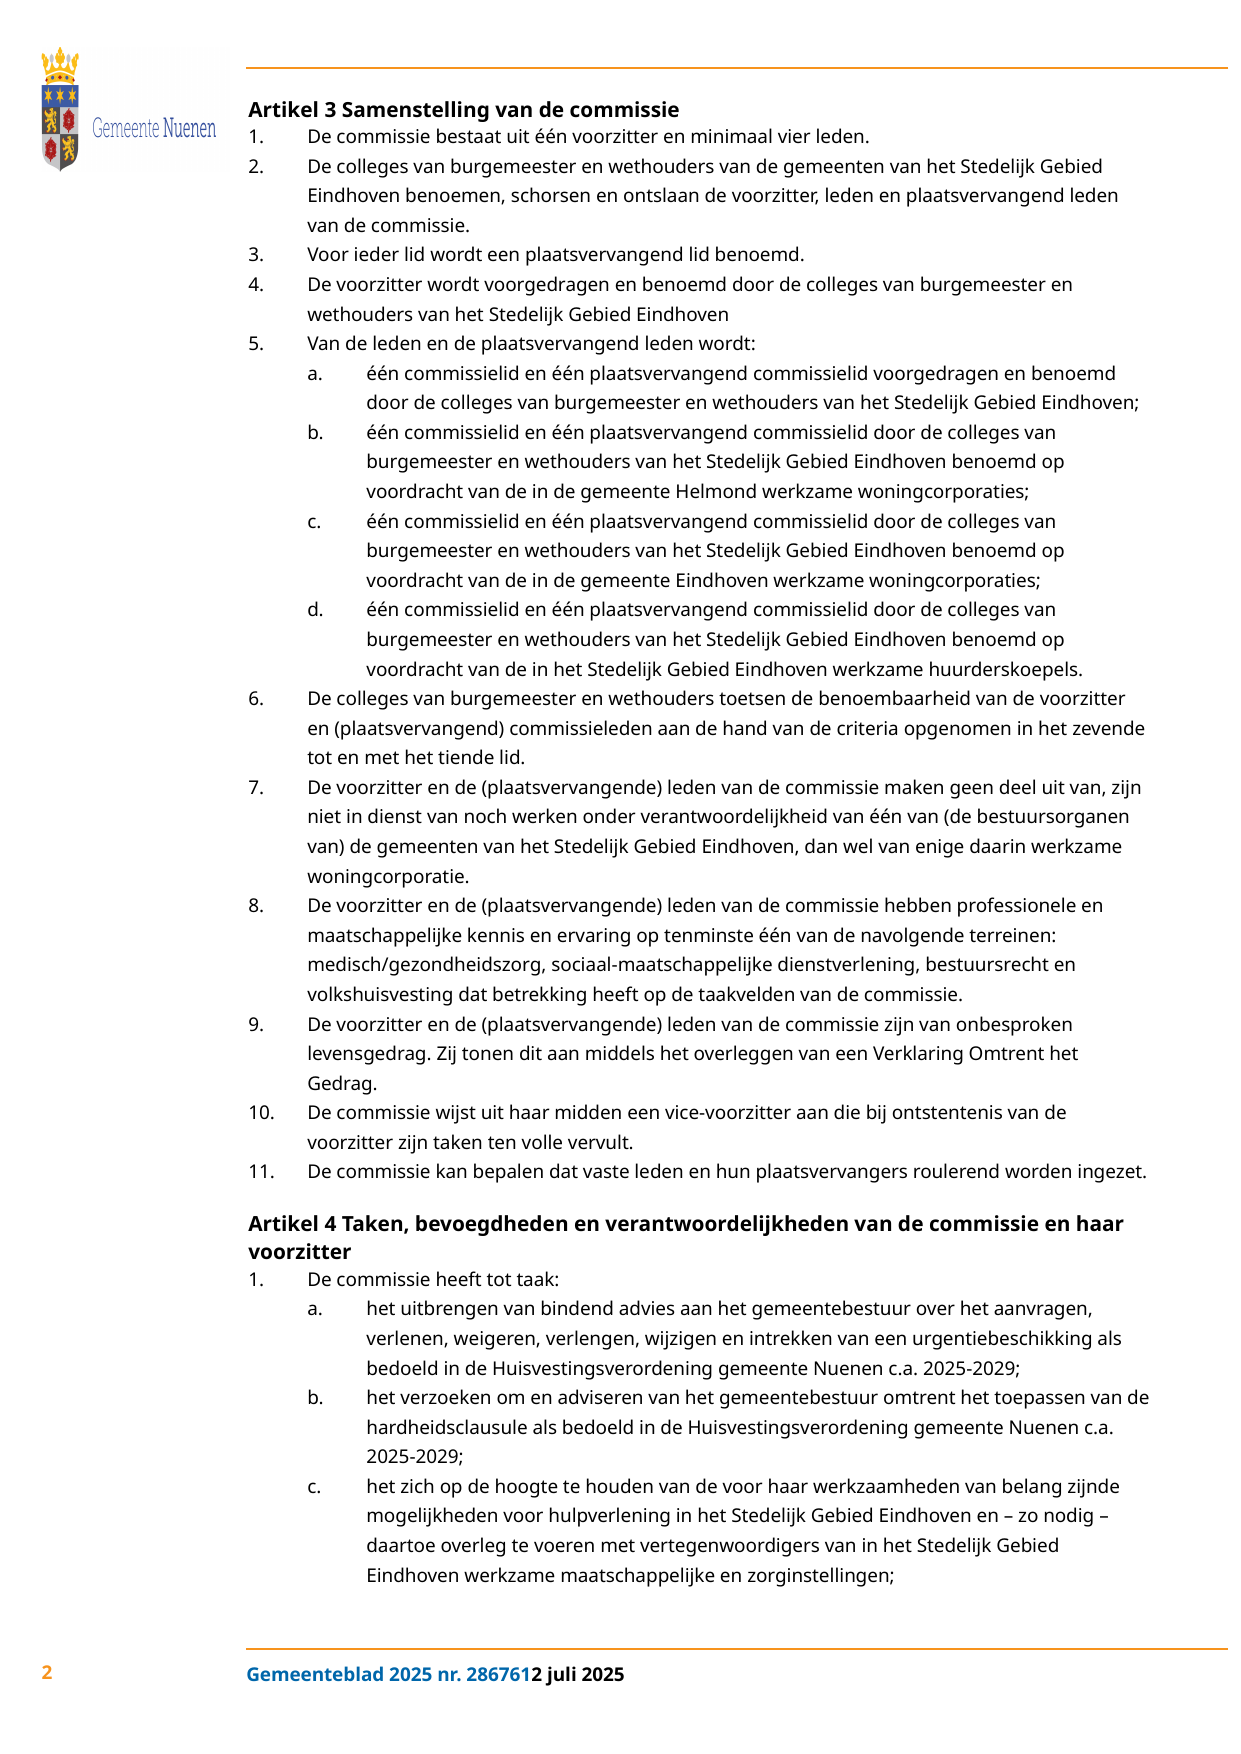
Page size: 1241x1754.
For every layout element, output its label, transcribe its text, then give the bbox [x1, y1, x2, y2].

list één commissielid en één plaatsvervangend commissielid door de colleges van burgemeester en wethouders van het Stedelijk Gebied Eindhoven benoemd op voordracht van de in de gemeente Eindhoven werkzame woningcorporaties; [307, 508, 1152, 593]
list De voorzitter en de (plaatsvervangende) leden van de commissie zijn van onbesproken levensgedrag. Zij tonen dit aan middels het overleggen van een Verklaring Omtrent het Gedrag. [248, 1011, 1152, 1096]
list De commissie wijst uit haar midden een vice-voorzitter aan die bij ontstentenis van de voorzitter zijn taken ten volle vervult. [248, 1099, 1152, 1155]
text Artikel 3 Samenstelling van de commissie [248, 95, 1152, 123]
list De commissie bestaat uit één voorzitter en minimaal vier leden. [248, 123, 1152, 149]
list De commissie kan bepalen dat vaste leden en hun plaatsvervangers roulerend worden ingezet. [248, 1159, 1152, 1184]
list één commissielid en één plaatsvervangend commissielid door de colleges van burgemeester en wethouders van het Stedelijk Gebied Eindhoven benoemd op voordracht van de in het Stedelijk Gebied Eindhoven werkzame huurderskoepels. [307, 597, 1152, 681]
list De commissie heeft tot taak: [248, 1266, 1152, 1292]
list De colleges van burgemeester en wethouders van de gemeenten van het Stedelijk Gebied Eindhoven benoemen, schorsen en ontslaan de voorzitter, leden en plaatsvervangend leden van de commissie. [248, 153, 1152, 238]
list Voor ieder lid wordt een plaatsvervangend lid benoemd. [248, 242, 1152, 267]
picture [41, 47, 231, 172]
list De colleges van burgemeester en wethouders toetsen de benoembaarheid van de voorzitter en (plaatsvervangend) commissieleden aan de hand van de criteria opgenomen in het zevende tot en met het tiende lid. [248, 685, 1152, 770]
list De voorzitter wordt voorgedragen en benoemd door de colleges van burgemeester en wethouders van het Stedelijk Gebied Eindhoven [248, 271, 1152, 326]
list één commissielid en één plaatsvervangend commissielid door de colleges van burgemeester en wethouders van het Stedelijk Gebied Eindhoven benoemd op voordracht van de in de gemeente Helmond werkzame woningcorporaties; [307, 419, 1152, 504]
list De voorzitter en de (plaatsvervangende) leden van de commissie hebben professionele en maatschappelijke kennis en ervaring op tenminste één van de navolgende terreinen: medisch/gezondheidszorg, sociaal-maatschappelijke dienstverlening, bestuursrecht en volkshuisvesting dat betrekking heeft op de taakvelden van de commissie. [248, 892, 1152, 1007]
text Artikel 4 Taken, bevoegdheden en verantwoordelijkheden van de commissie en haar voorzitter [248, 1209, 1152, 1266]
list het zich op de hoogte te houden van de voor haar werkzaamheden van belang zijnde mogelijkheden voor hulpverlening in het Stedelijk Gebied Eindhoven en – zo nodig – daartoe overleg te voeren met vertegenwoordigers van in het Stedelijk Gebied Eindhoven werkzame maatschappelijke en zorginstellingen; [307, 1473, 1152, 1587]
list Van de leden en de plaatsvervangend leden wordt: [248, 330, 1152, 356]
list het verzoeken om en adviseren van het gemeentebestuur omtrent het toepassen van de hardheidsclausule als bedoeld in de Huisvestingsverordening gemeente Nuenen c.a. 2025-2029; [307, 1384, 1152, 1469]
list één commissielid en één plaatsvervangend commissielid voorgedragen en benoemd door de colleges van burgemeester en wethouders van het Stedelijk Gebied Eindhoven; [307, 360, 1152, 415]
list De voorzitter en de (plaatsvervangende) leden van de commissie maken geen deel uit van, zijn niet in dienst van noch werken onder verantwoordelijkheid van één van (de bestuursorganen van) de gemeenten van het Stedelijk Gebied Eindhoven, dan wel van enige daarin werkzame woningcorporatie. [248, 774, 1152, 888]
list het uitbrengen van bindend advies aan het gemeentebestuur over het aanvragen, verlenen, weigeren, verlengen, wijzigen en intrekken van een urgentiebeschikking als bedoeld in de Huisvestingsverordening gemeente Nuenen c.a. 2025-2029; [307, 1296, 1152, 1380]
